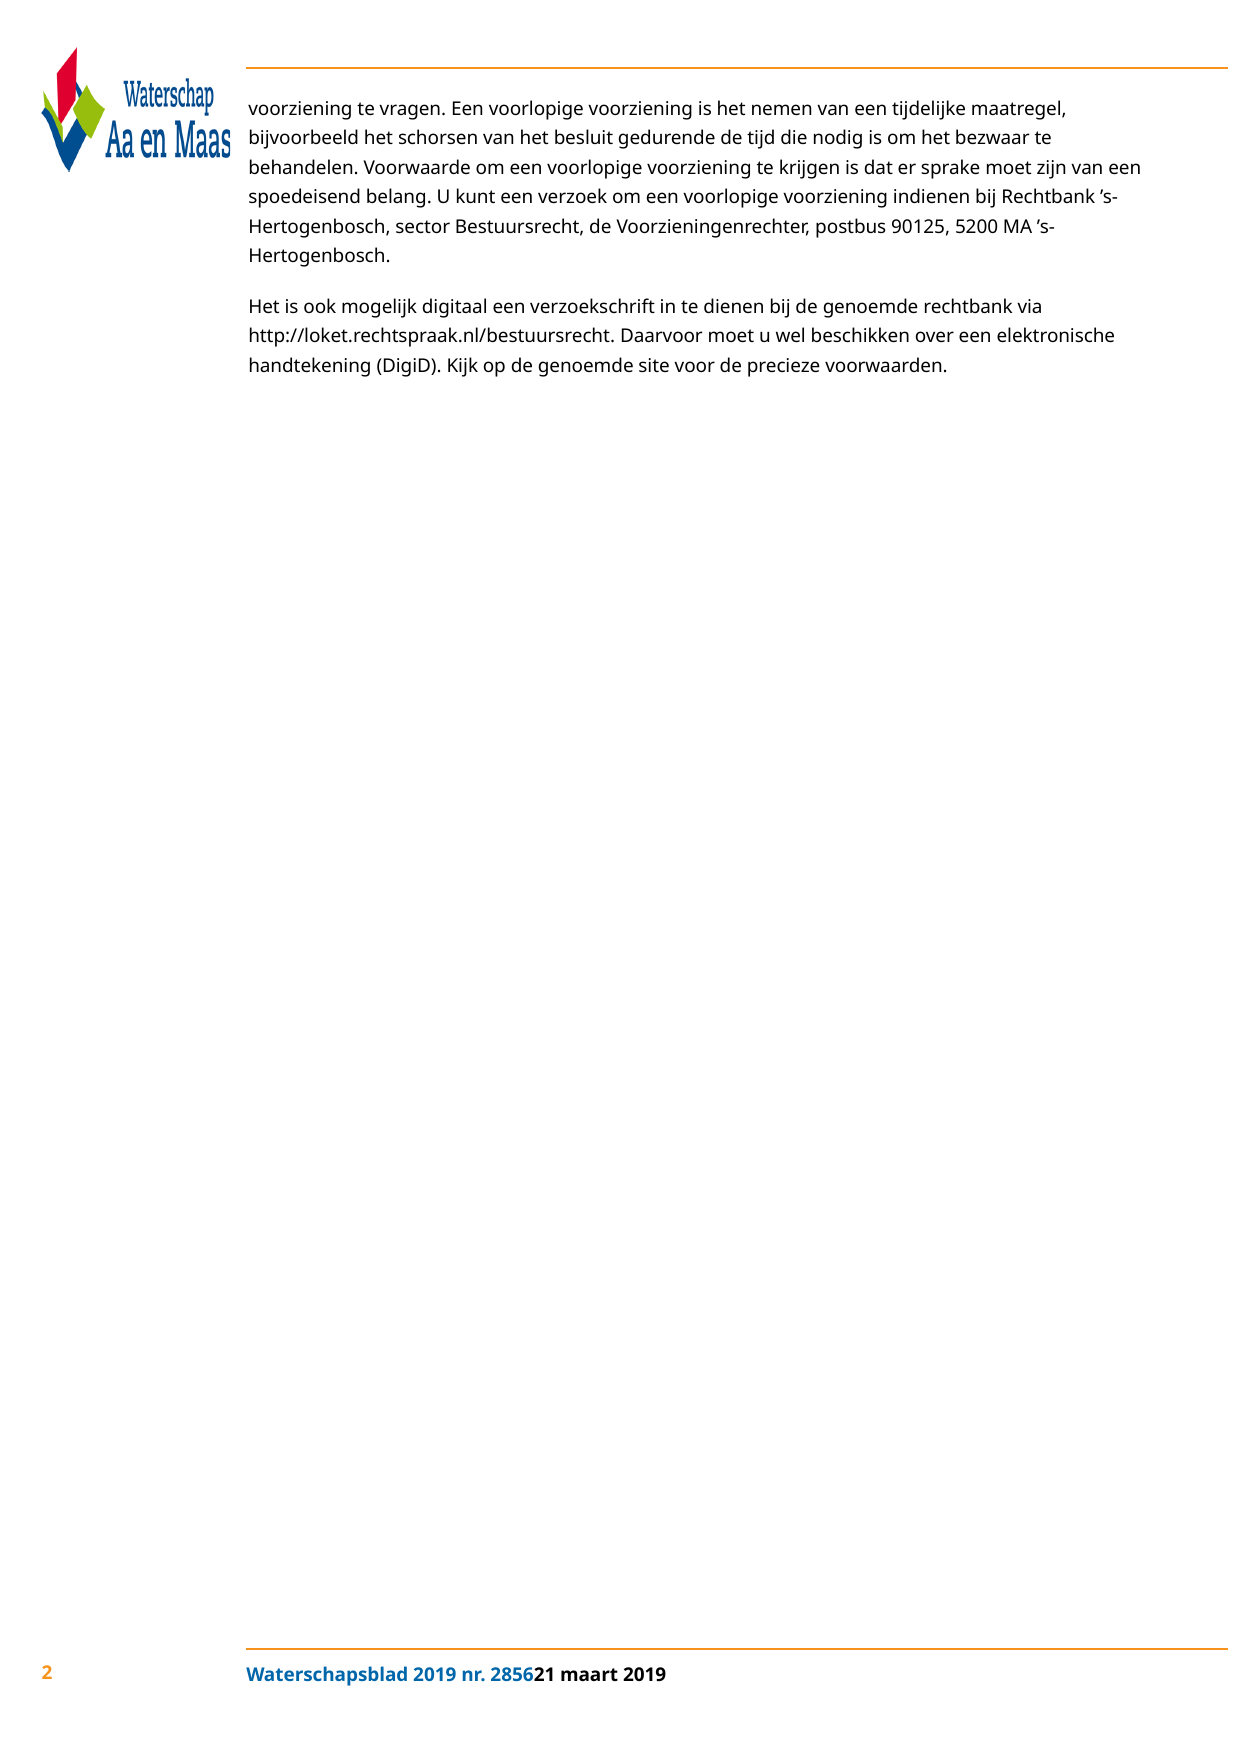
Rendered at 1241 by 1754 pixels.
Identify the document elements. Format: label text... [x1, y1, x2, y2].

text voorziening te vragen. Een voorlopige voorziening is het nemen van een tijdelijke maatregel, bijvoorbeeld het schorsen van het besluit gedurende de tijd die nodig is om het bezwaar te behandelen. Voorwaarde om een voorlopige voorziening te krijgen is dat er sprake moet zijn van een spoedeisend belang. U kunt een verzoek om een voorlopige voorziening indienen bij Rechtbank ’s-Hertogenbosch, sector Bestuursrecht, de Voorzieningenrechter, postbus 90125, 5200 MA ’s-Hertogenbosch. [248, 95, 1152, 268]
text Het is ook mogelijk digitaal een verzoekschrift in te dienen bij de genoemde rechtbank via http://loket.rechtspraak.nl/bestuursrecht. Daarvoor moet u wel beschikken over een elektronische handtekening (DigiD). Kijk op de genoemde site voor de precieze voorwaarden. [248, 293, 1152, 378]
picture [41, 47, 231, 172]
